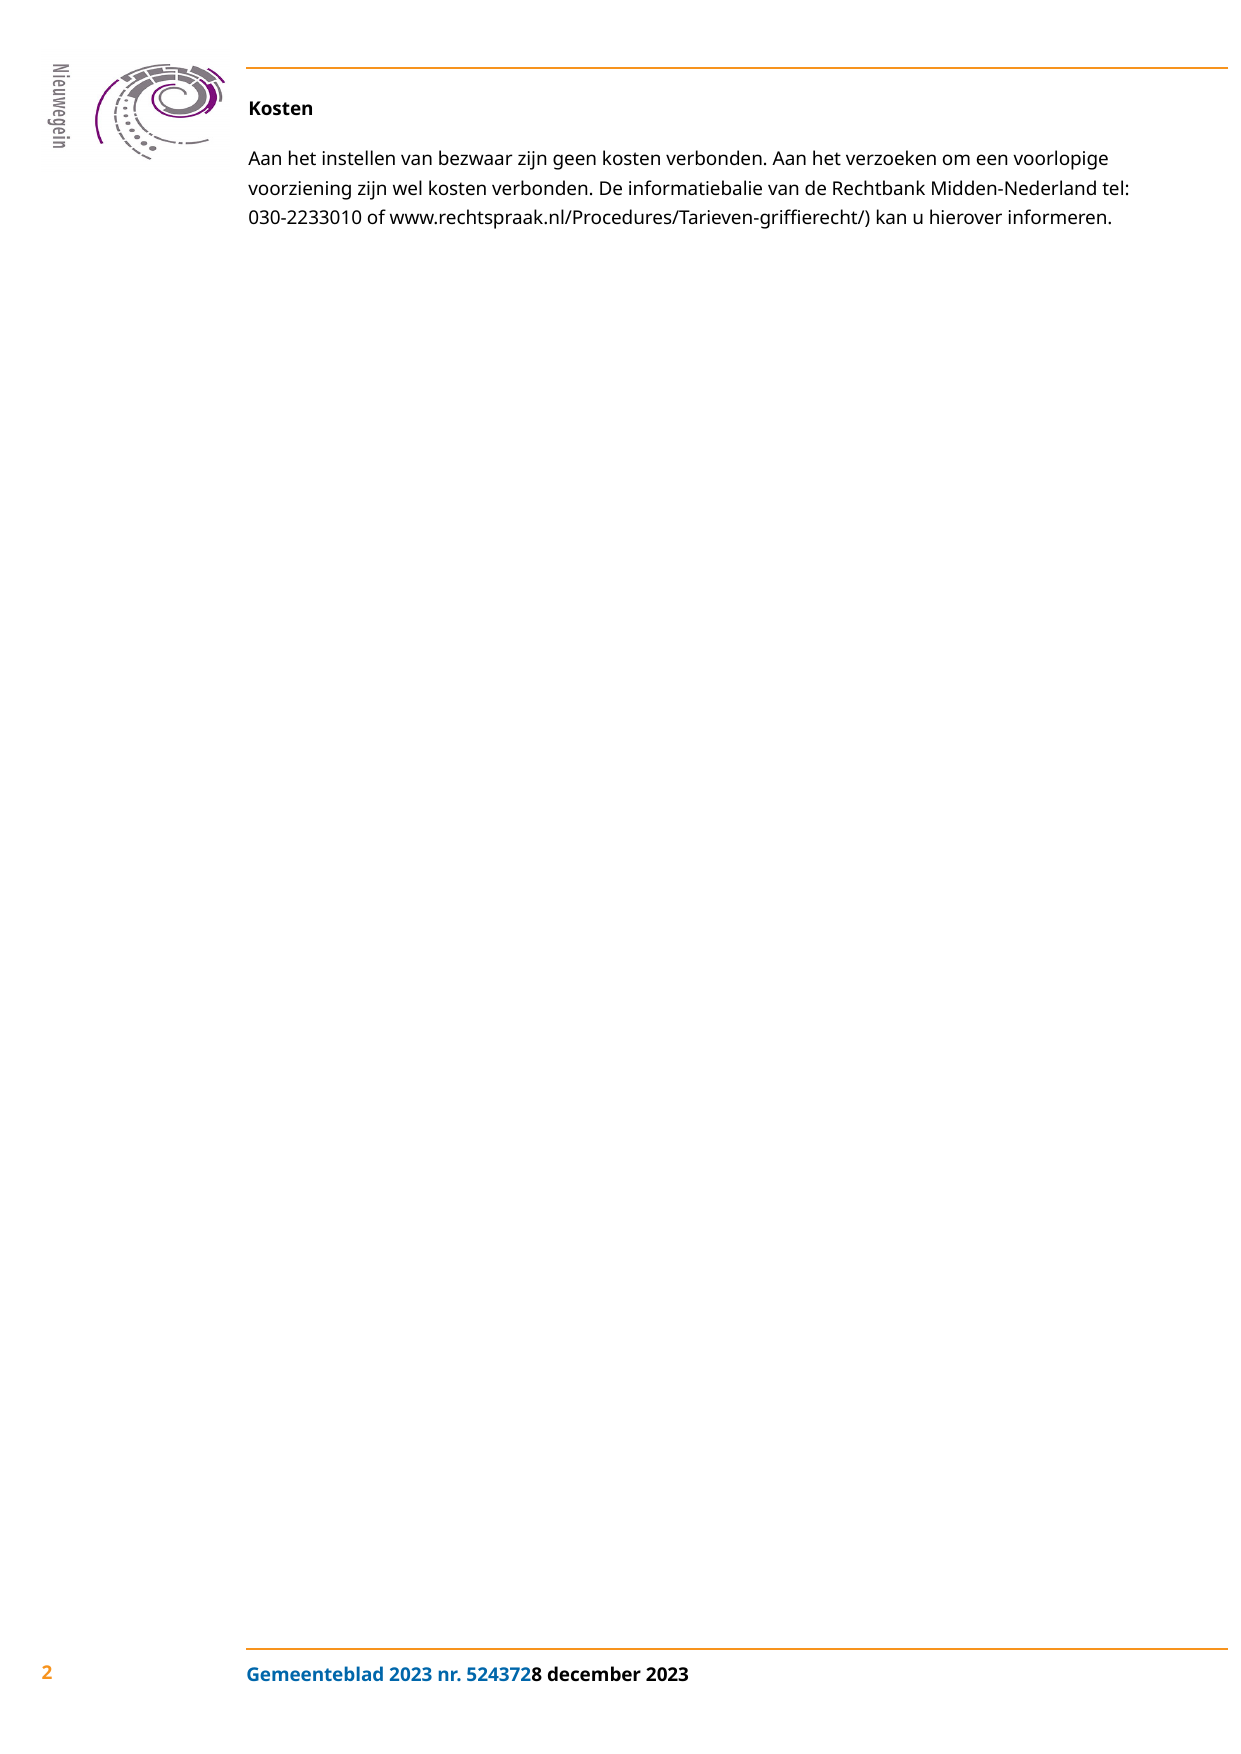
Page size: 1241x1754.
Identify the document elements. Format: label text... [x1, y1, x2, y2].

text Kosten [248, 95, 1152, 121]
picture [41, 47, 231, 172]
text Aan het instellen van bezwaar zijn geen kosten verbonden. Aan het verzoeken om een voorlopige voorziening zijn wel kosten verbonden. De informatiebalie van de Rechtbank Midden-Nederland tel: 030-2233010 of www.rechtspraak.nl/Procedures/Tarieven-griffierecht/) kan u hierover informeren. [248, 145, 1152, 230]
